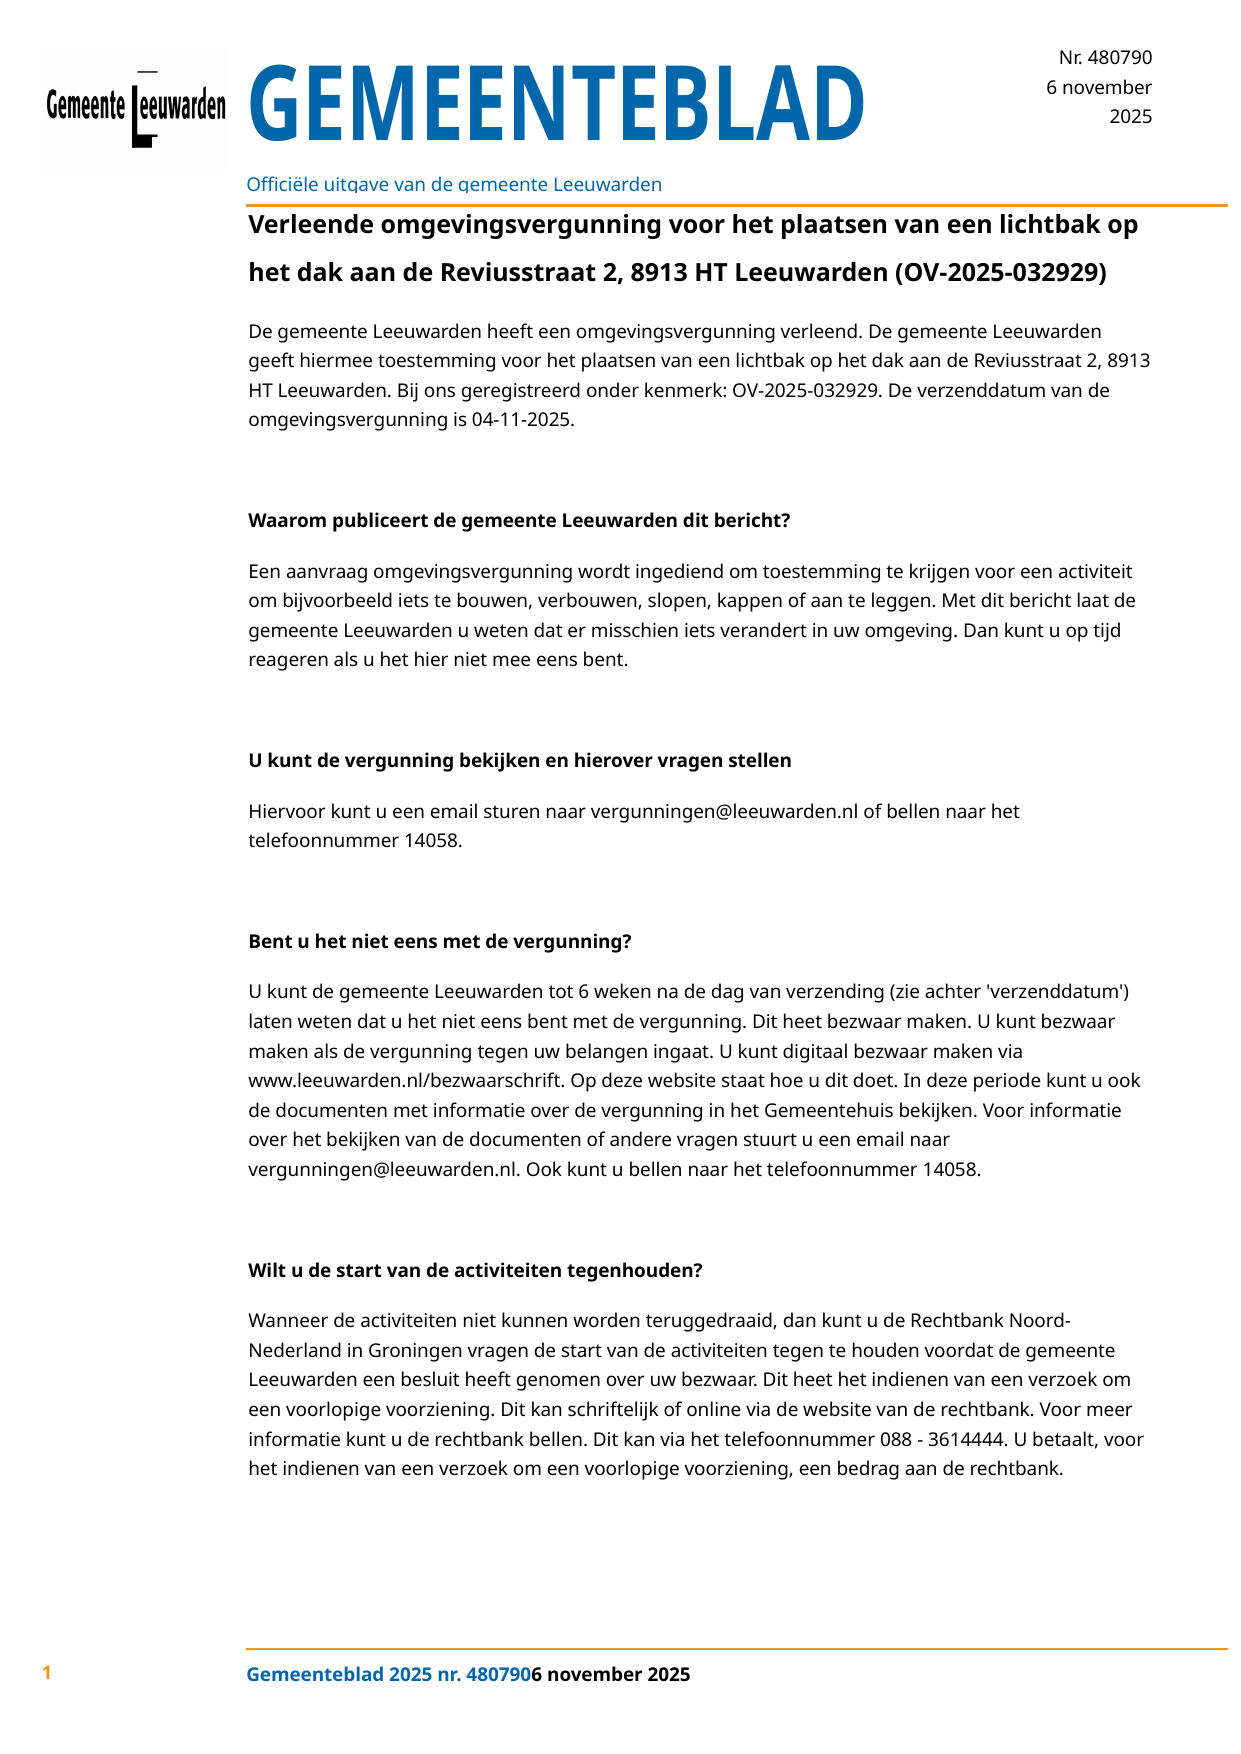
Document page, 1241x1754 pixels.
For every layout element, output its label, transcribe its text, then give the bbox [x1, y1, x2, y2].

text Waarom publiceert de gemeente Leeuwarden dit bericht? [248, 507, 1152, 533]
text De gemeente Leeuwarden heeft een omgevingsvergunning verleend. De gemeente Leeuwarden geeft hiermee toestemming voor het plaatsen van een lichtbak op het dak aan de Reviusstraat 2, 8913 HT Leeuwarden. Bij ons geregistreerd onder kenmerk: OV-2025-032929. De verzenddatum van de omgevingsvergunning is 04-11-2025. [248, 318, 1152, 432]
text Wanneer de activiteiten niet kunnen worden teruggedraaid, dan kunt u de Rechtbank Noord-Nederland in Groningen vragen de start van de activiteiten tegen te houden voordat de gemeente Leeuwarden een besluit heeft genomen over uw bezwaar. Dit heet het indienen van een verzoek om een voorlopige voorziening. Dit kan schriftelijk of online via de website van de rechtbank. Voor meer informatie kunt u de rechtbank bellen. Dit kan via het telefoonnummer 088 - 3614444. U betaalt, voor het indienen van een verzoek om een voorlopige voorziening, een bedrag aan de rechtbank. [248, 1307, 1152, 1481]
text U kunt de gemeente Leeuwarden tot 6 weken na de dag van verzending (zie achter 'verzenddatum') laten weten dat u het niet eens bent met de vergunning. Dit heet bezwaar maken. U kunt bezwaar maken als de vergunning tegen uw belangen ingaat. U kunt digitaal bezwaar maken via www.leeuwarden.nl/bezwaarschrift. Op deze website staat hoe u dit doet. In deze periode kunt u ook de documenten met informatie over de vergunning in het Gemeentehuis bekijken. Voor informatie over het bekijken van de documenten of andere vragen stuurt u een email naar vergunningen@leeuwarden.nl. Ook kunt u bellen naar het telefoonnummer 14058. [248, 979, 1152, 1182]
text Hiervoor kunt u een email sturen naar vergunningen@leeuwarden.nl of bellen naar het telefoonnummer 14058. [248, 798, 1152, 853]
picture [41, 47, 231, 172]
text Wilt u de start van de activiteiten tegenhouden? [248, 1257, 1152, 1283]
text Bent u het niet eens met de vergunning? [248, 928, 1152, 954]
text Een aanvraag omgevingsvergunning wordt ingediend om toestemming te krijgen voor een activiteit om bijvoorbeeld iets te bouwen, verbouwen, slopen, kappen of aan te leggen. Met dit bericht laat de gemeente Leeuwarden u weten dat er misschien iets verandert in uw omgeving. Dan kunt u op tijd reageren als u het hier niet mee eens bent. [248, 558, 1152, 672]
text U kunt de vergunning bekijken en hierover vragen stellen [248, 747, 1152, 773]
text Verleende omgevingsvergunning voor het plaatsen van een lichtbak op het dak aan de Reviusstraat 2, 8913 HT Leeuwarden (OV-2025-032929) [248, 207, 1152, 288]
